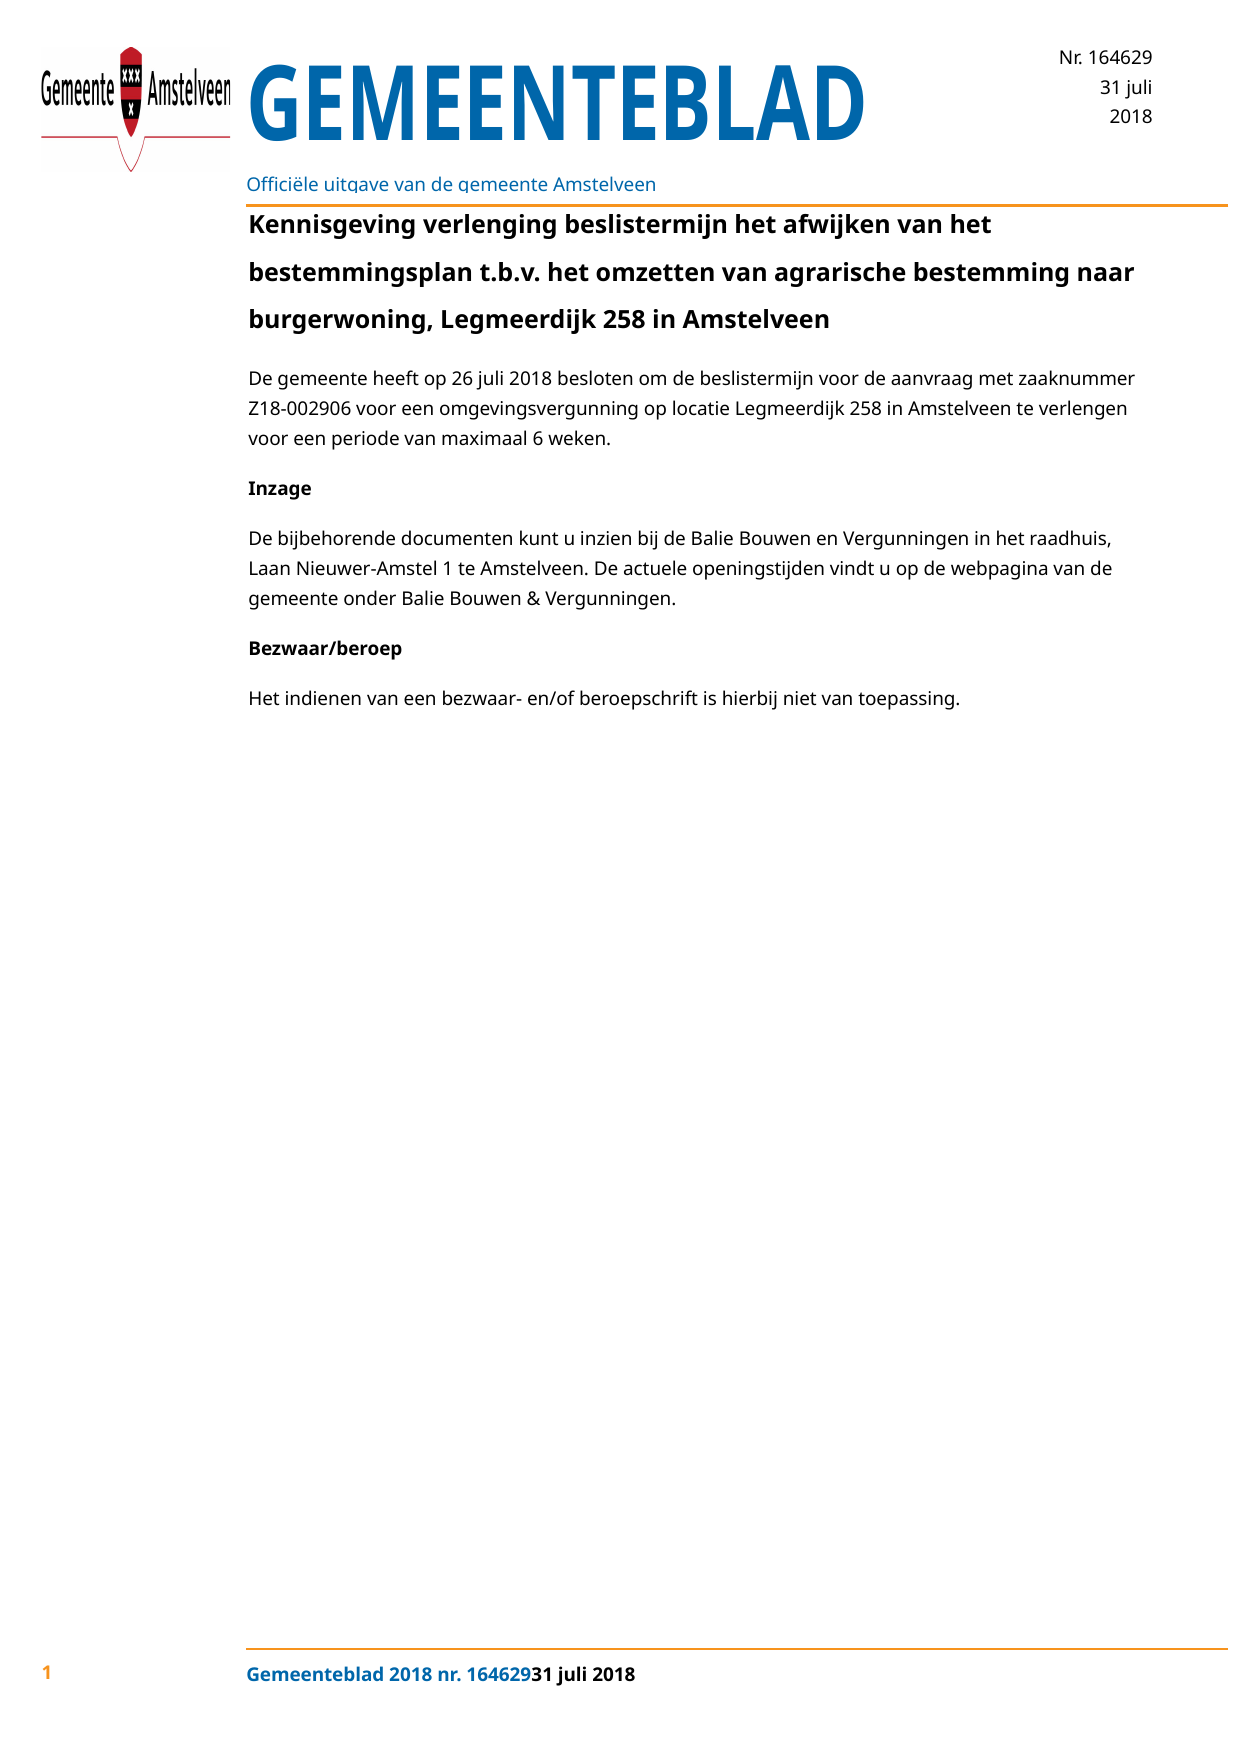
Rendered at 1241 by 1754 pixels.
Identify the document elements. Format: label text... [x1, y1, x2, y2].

picture [41, 47, 231, 172]
text De gemeente heeft op 26 juli 2018 besloten om de beslistermijn voor de aanvraag met zaaknummer Z18-002906 voor een omgevingsvergunning op locatie Legmeerdijk 258 in Amstelveen te verlengen voor een periode van maximaal 6 weken. [248, 366, 1152, 450]
text Het indienen van een bezwaar- en/of beroepschrift is hierbij niet van toepassing. [248, 686, 1152, 711]
text Inzage [248, 475, 1152, 501]
text Kennisgeving verlenging beslistermijn het afwijken van het bestemmingsplan t.b.v. het omzetten van agrarische bestemming naar burgerwoning, Legmeerdijk 258 in Amstelveen [248, 207, 1152, 336]
text De bijbehorende documenten kunt u inzien bij de Balie Bouwen en Vergunningen in het raadhuis, Laan Nieuwer-Amstel 1 te Amstelveen. De actuele openingstijden vindt u op de webpagina van de gemeente onder Balie Bouwen & Vergunningen. [248, 526, 1152, 610]
text Bezwaar/beroep [248, 635, 1152, 661]
